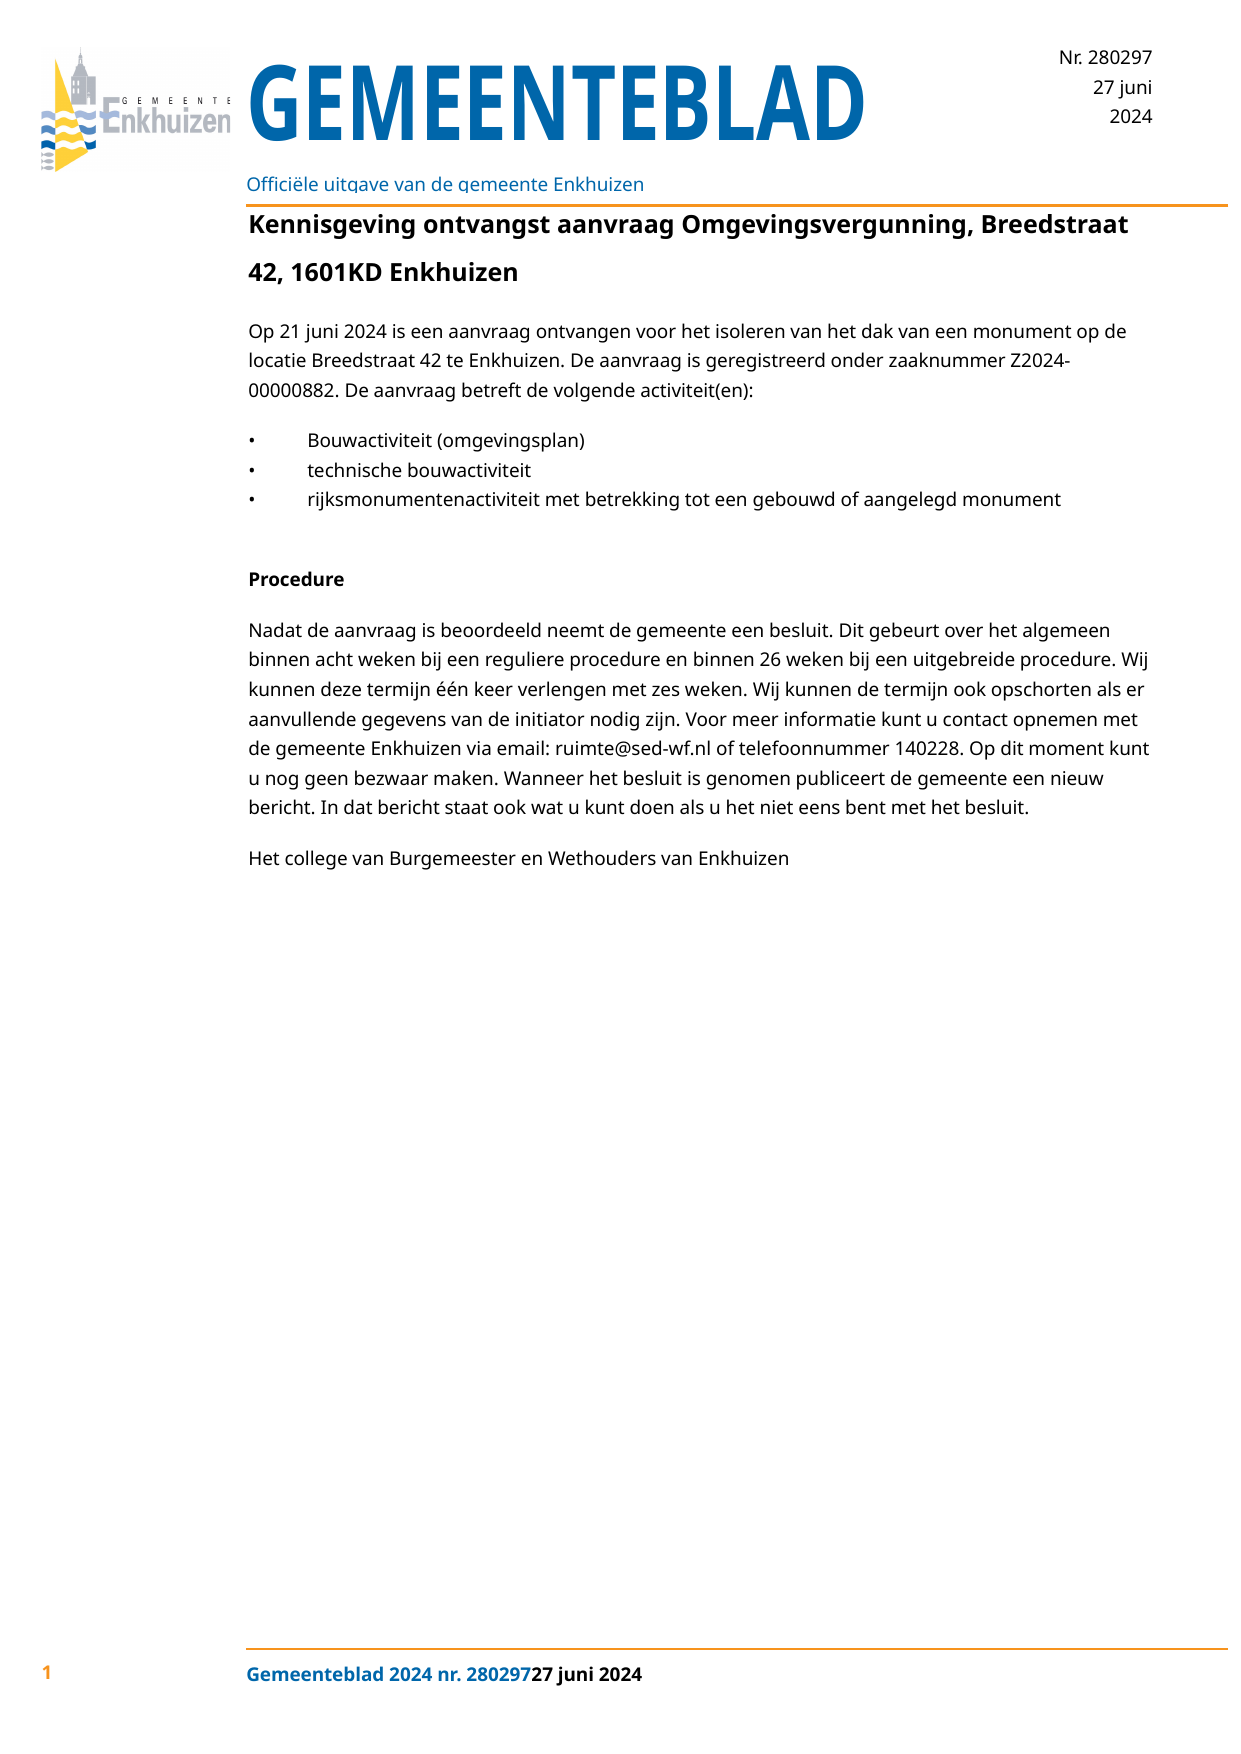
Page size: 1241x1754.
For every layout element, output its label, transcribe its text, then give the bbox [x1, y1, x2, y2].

text Kennisgeving ontvangst aanvraag Omgevingsvergunning, Breedstraat 42, 1601KD Enkhuizen [248, 207, 1152, 288]
picture [41, 47, 231, 172]
text Procedure [248, 567, 1152, 592]
text Het college van Burgemeester en Wethouders van Enkhuizen [248, 845, 1152, 871]
list Bouwactiviteit (omgevingsplan) [248, 427, 1152, 453]
list technische bouwactiviteit [248, 457, 1152, 483]
text Op 21 juni 2024 is een aanvraag ontvangen voor het isoleren van het dak van een monument op de locatie Breedstraat 42 te Enkhuizen. De aanvraag is geregistreerd onder zaaknummer Z2024-00000882. De aanvraag betreft de volgende activiteit(en): [248, 318, 1152, 403]
text Nadat de aanvraag is beoordeeld neemt de gemeente een besluit. Dit gebeurt over het algemeen binnen acht weken bij een reguliere procedure en binnen 26 weken bij een uitgebreide procedure. Wij kunnen deze termijn één keer verlengen met zes weken. Wij kunnen de termijn ook opschorten als er aanvullende gegevens van de initiator nodig zijn. Voor meer informatie kunt u contact opnemen met de gemeente Enkhuizen via email: ruimte@sed-wf.nl of telefoonnummer 140228. Op dit moment kunt u nog geen bezwaar maken. Wanneer het besluit is genomen publiceert de gemeente een nieuw bericht. In dat bericht staat ook wat u kunt doen als u het niet eens bent met het besluit. [248, 617, 1152, 820]
list rijksmonumentenactiviteit met betrekking tot een gebouwd of aangelegd monument [248, 487, 1152, 512]
